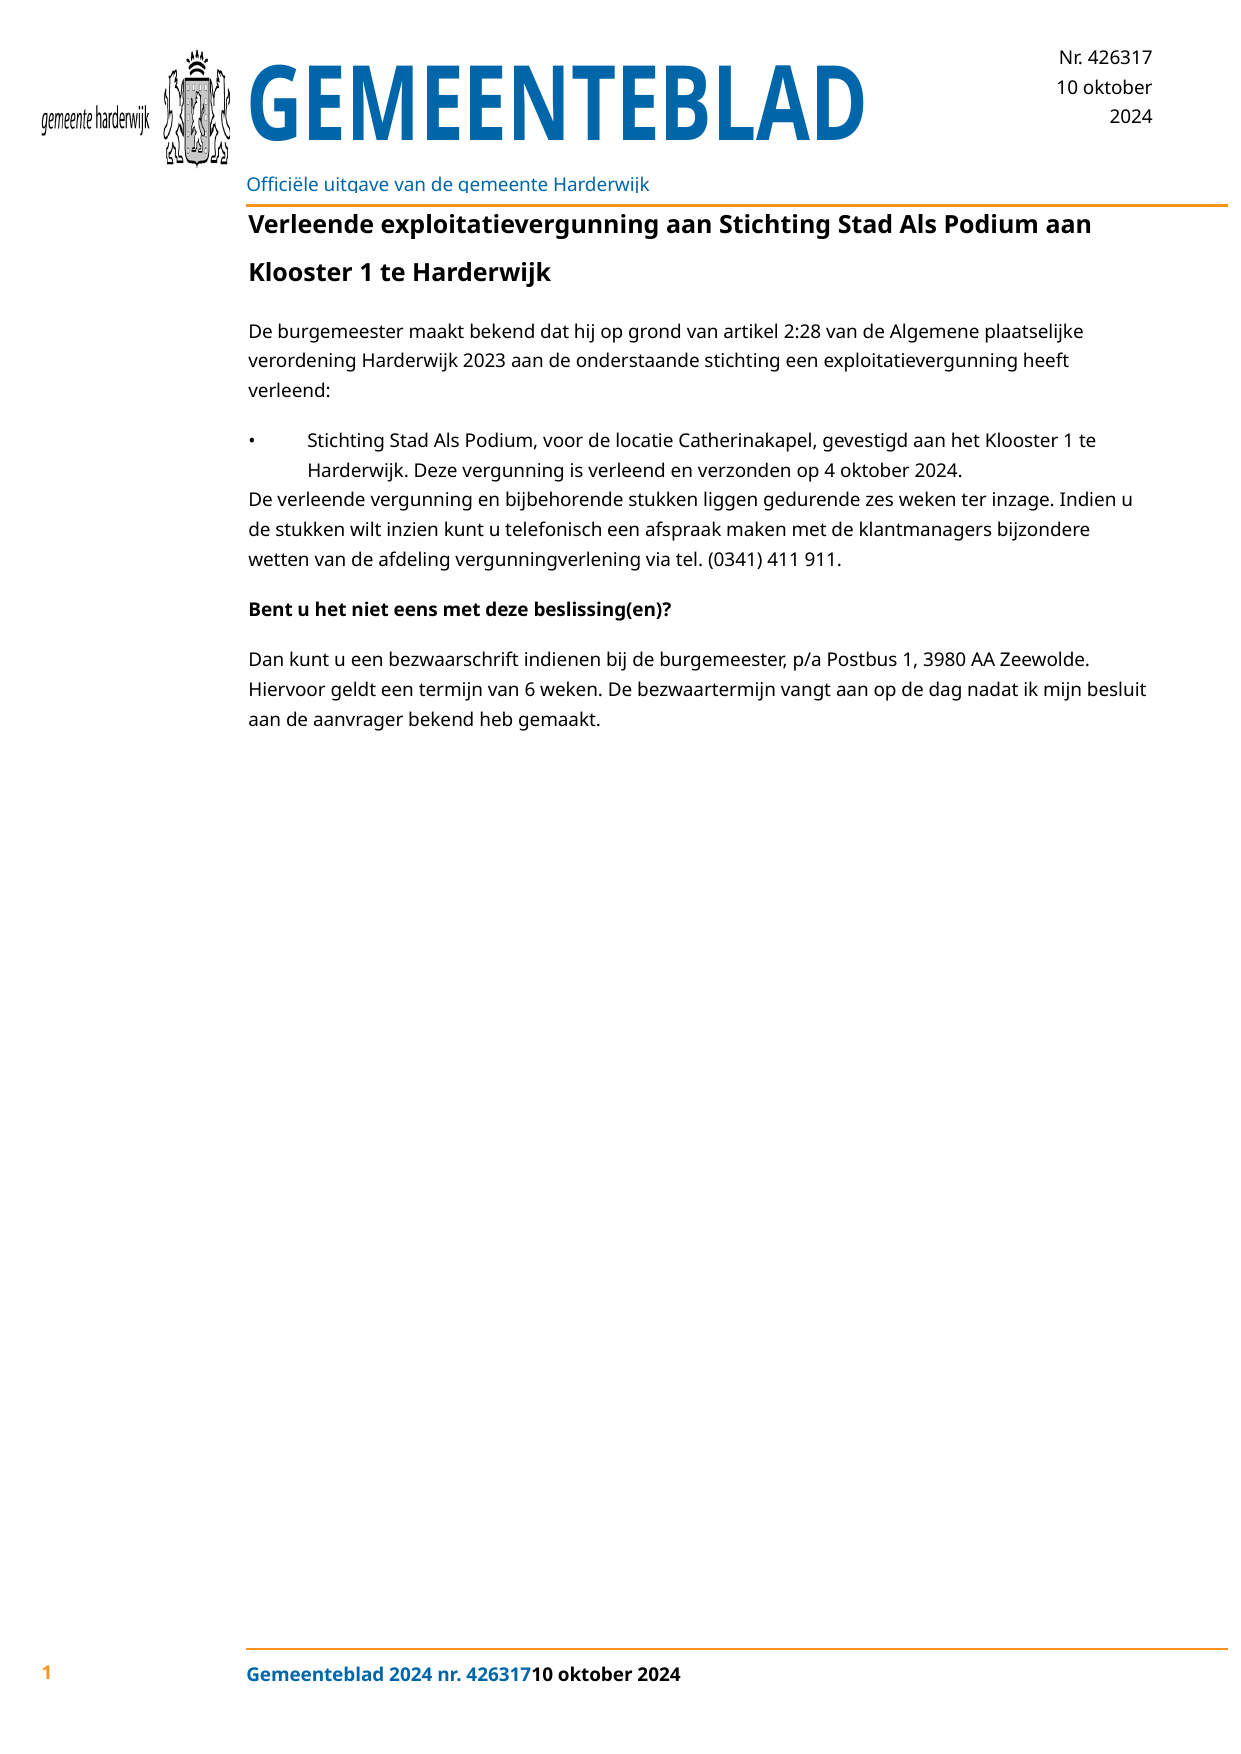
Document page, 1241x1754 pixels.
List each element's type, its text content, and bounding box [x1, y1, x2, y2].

text De burgemeester maakt bekend dat hij op grond van artikel 2:28 van de Algemene plaatselijke verordening Harderwijk 2023 aan de onderstaande stichting een exploitatievergunning heeft verleend: [248, 318, 1152, 403]
text Verleende exploitatievergunning aan Stichting Stad Als Podium aan Klooster 1 te Harderwijk [248, 207, 1152, 288]
text De verleende vergunning en bijbehorende stukken liggen gedurende zes weken ter inzage. Indien u de stukken wilt inzien kunt u telefonisch een afspraak maken met de klantmanagers bijzondere wetten van de afdeling vergunningverlening via tel. (0341) 411 911. [248, 487, 1152, 572]
picture [41, 47, 231, 172]
text Dan kunt u een bezwaarschrift indienen bij de burgemeester, p/a Postbus 1, 3980 AA Zeewolde. Hiervoor geldt een termijn van 6 weken. De bezwaartermijn vangt aan op de dag nadat ik mijn besluit aan de aanvrager bekend heb gemaakt. [248, 647, 1152, 732]
text Bent u het niet eens met deze beslissing(en)? [248, 596, 1152, 622]
list Stichting Stad Als Podium, voor de locatie Catherinakapel, gevestigd aan het Klooster 1 te Harderwijk. Deze vergunning is verleend en verzonden op 4 oktober 2024. [248, 427, 1152, 483]
